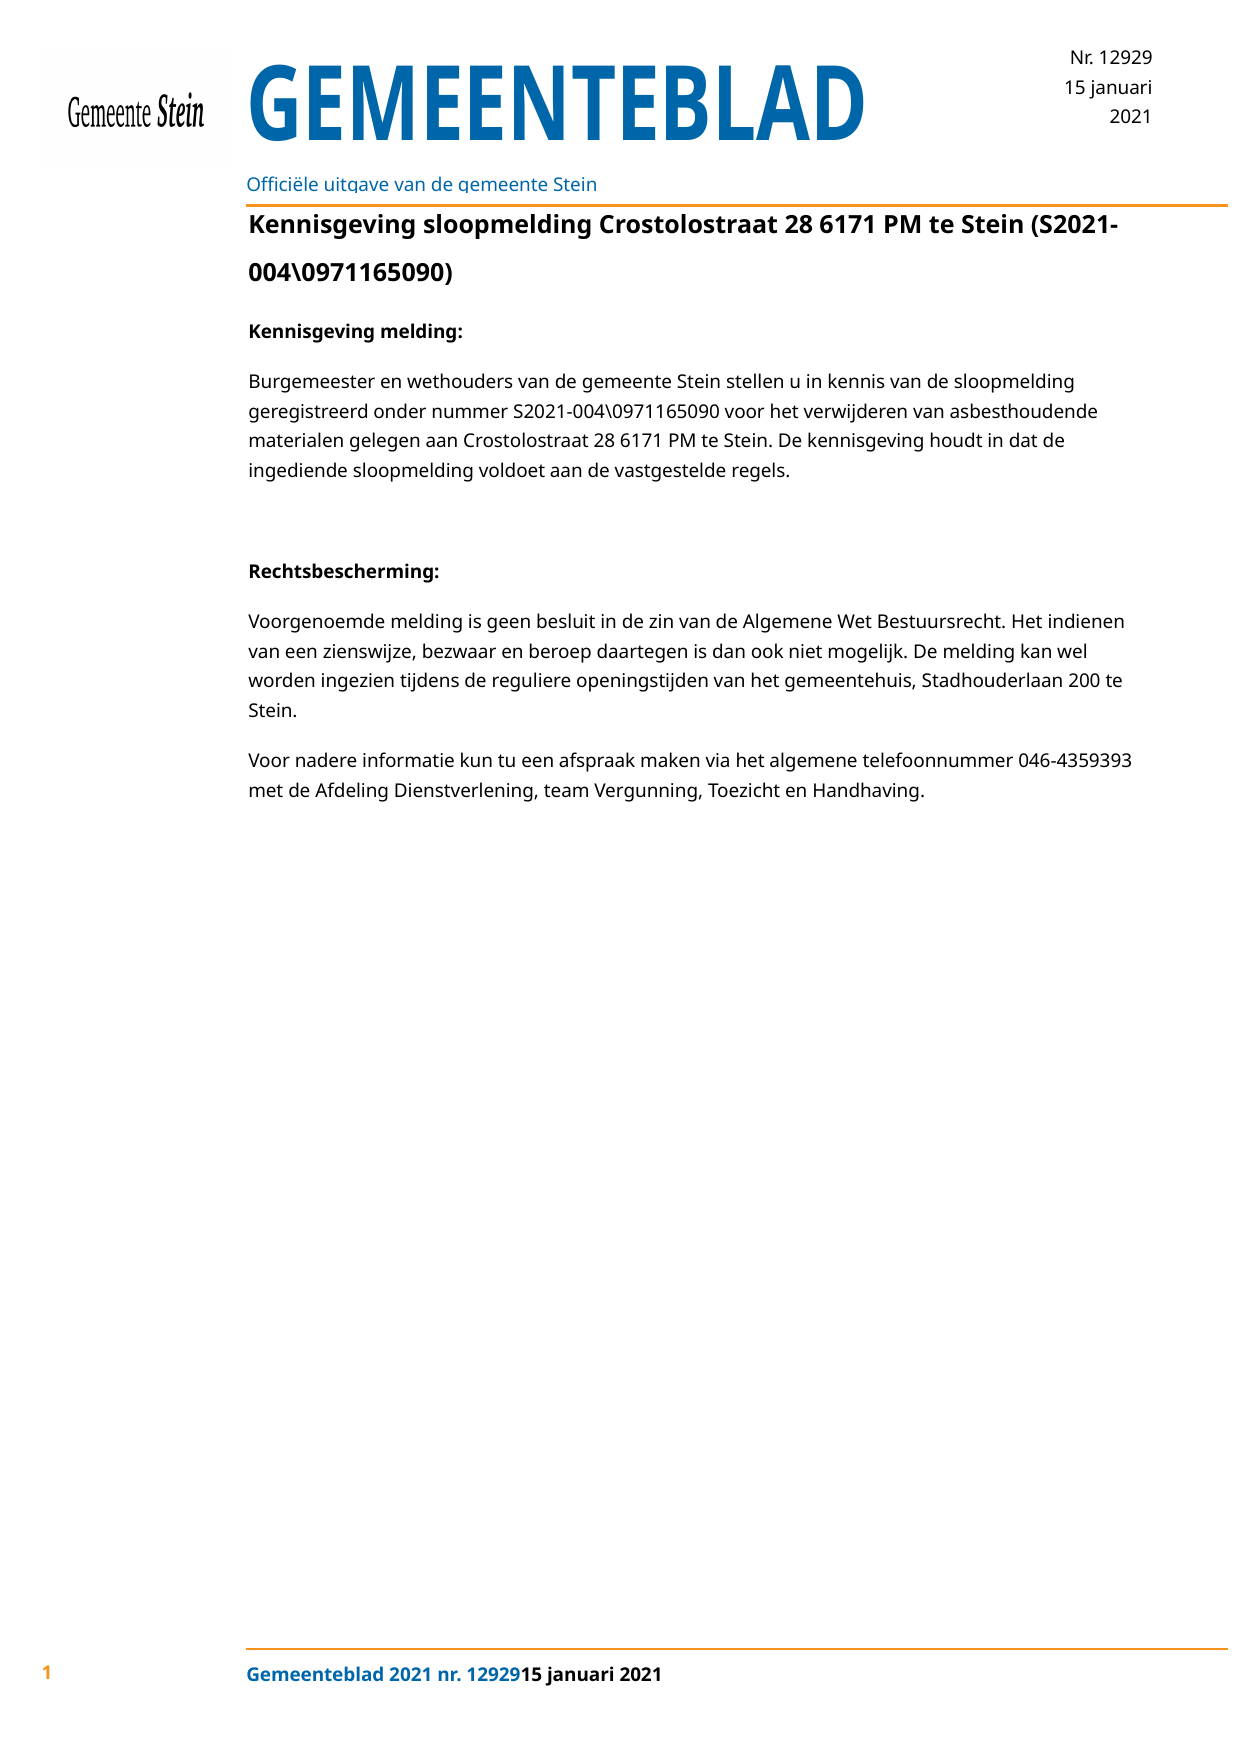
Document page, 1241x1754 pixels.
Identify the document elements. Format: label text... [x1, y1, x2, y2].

text Voorgenoemde melding is geen besluit in de zin van de Algemene Wet Bestuursrecht. Het indienen van een zienswijze, bezwaar en beroep daartegen is dan ook niet mogelijk. De melding kan wel worden ingezien tijdens de reguliere openingstijden van het gemeentehuis, Stadhouderlaan 200 te Stein. [248, 608, 1152, 723]
text Voor nadere informatie kun tu een afspraak maken via het algemene telefoonnummer 046-4359393 met de Afdeling Dienstverlening, team Vergunning, Toezicht en Handhaving. [248, 747, 1152, 803]
text Rechtsbescherming: [248, 558, 1152, 584]
text Burgemeester en wethouders van de gemeente Stein stellen u in kennis van de sloopmelding geregistreerd onder nummer S2021-004\0971165090 voor het verwijderen van asbesthoudende materialen gelegen aan Crostolostraat 28 6171 PM te Stein. De kennisgeving houdt in dat de ingediende sloopmelding voldoet aan de vastgestelde regels. [248, 368, 1152, 483]
text Kennisgeving melding: [248, 318, 1152, 344]
text Kennisgeving sloopmelding Crostolostraat 28 6171 PM te Stein (S2021-004\0971165090) [248, 207, 1152, 288]
picture [41, 47, 231, 172]
